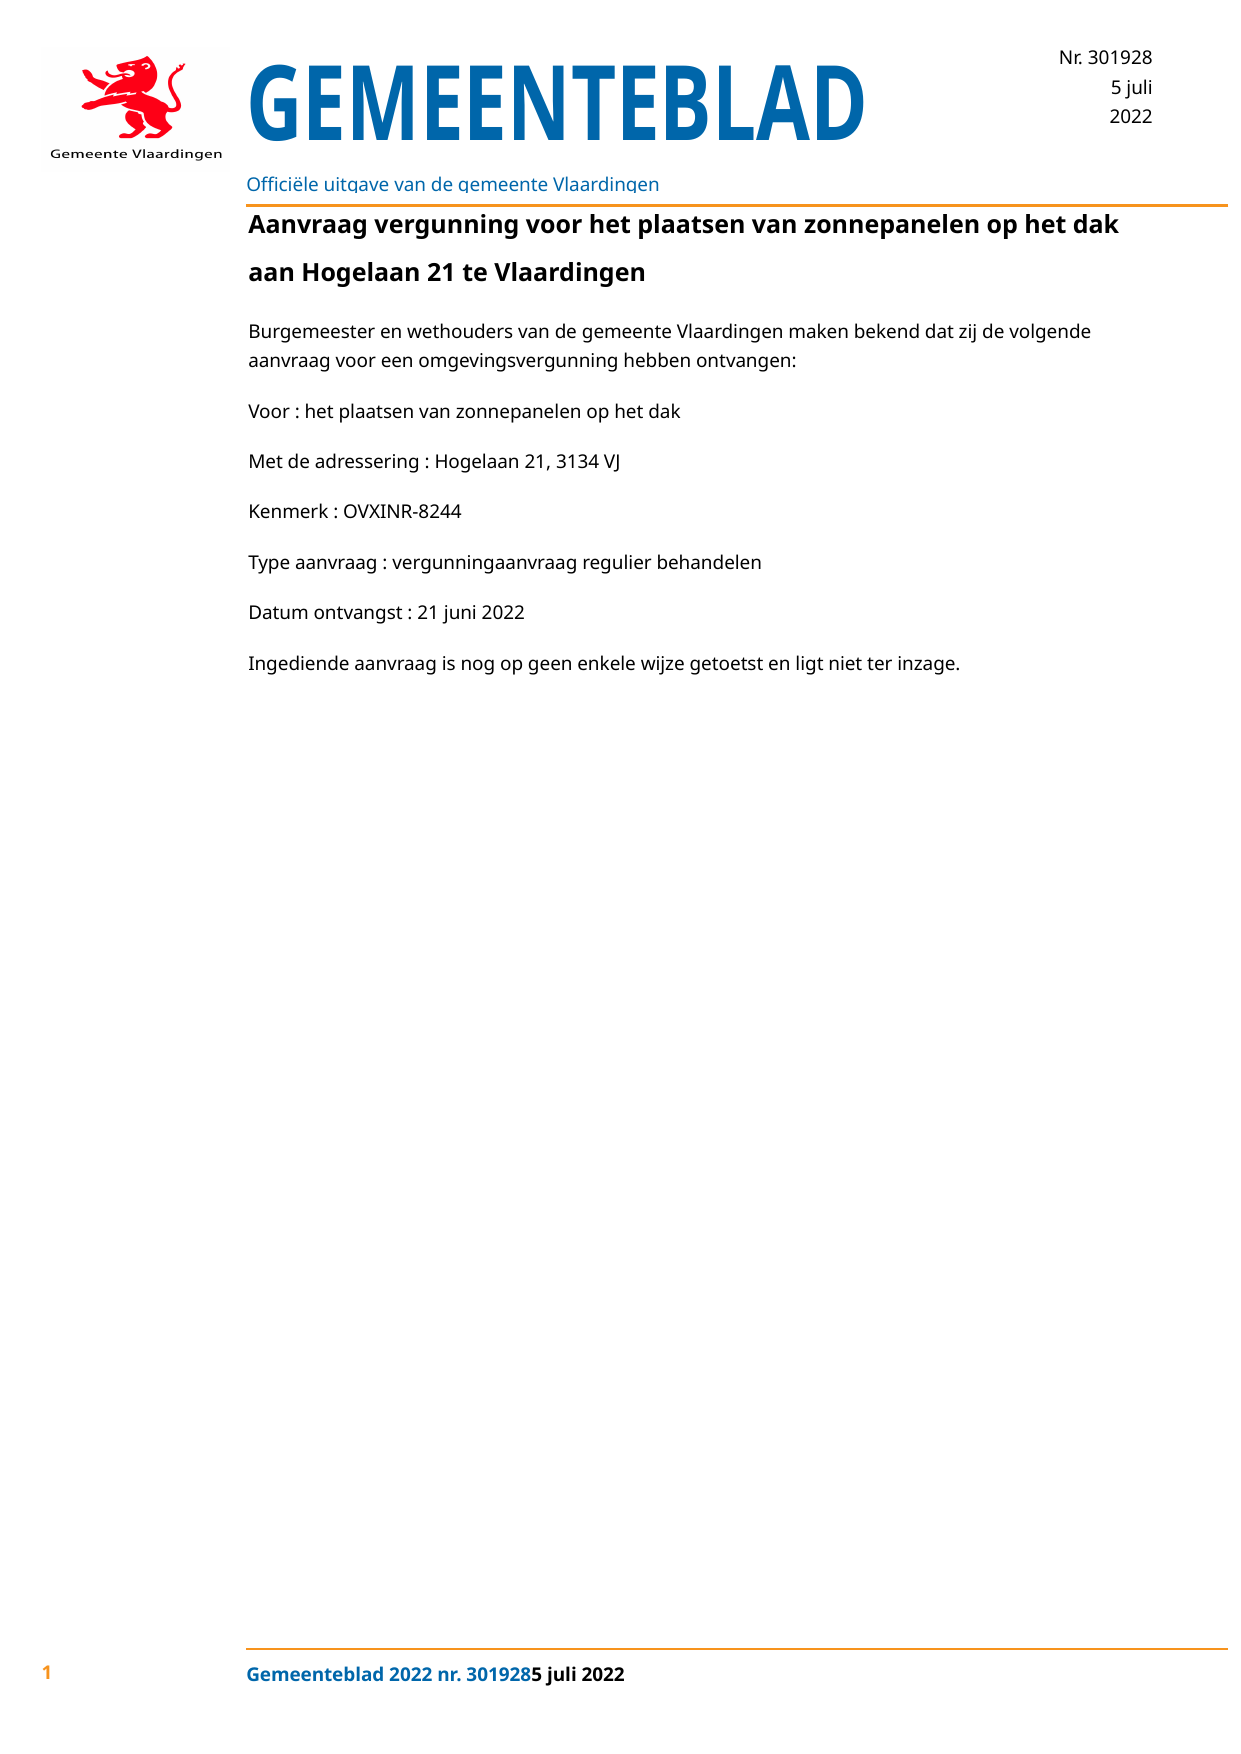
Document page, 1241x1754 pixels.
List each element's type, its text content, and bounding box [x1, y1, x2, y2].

text Aanvraag vergunning voor het plaatsen van zonnepanelen op het dak aan Hogelaan 21 te Vlaardingen [248, 207, 1152, 288]
text Voor : het plaatsen van zonnepanelen op het dak [248, 398, 1152, 424]
text Kenmerk : OVXINR-8244 [248, 499, 1152, 524]
text Datum ontvangst : 21 juni 2022 [248, 599, 1152, 625]
text Type aanvraag : vergunningaanvraag regulier behandelen [248, 549, 1152, 575]
text Ingediende aanvraag is nog op geen enkele wijze getoetst en ligt niet ter inzage. [248, 650, 1152, 676]
picture [41, 47, 231, 172]
text Burgemeester en wethouders van de gemeente Vlaardingen maken bekend dat zij de volgende aanvraag voor een omgevingsvergunning hebben ontvangen: [248, 318, 1152, 373]
text Met de adressering : Hogelaan 21, 3134 VJ [248, 448, 1152, 474]
